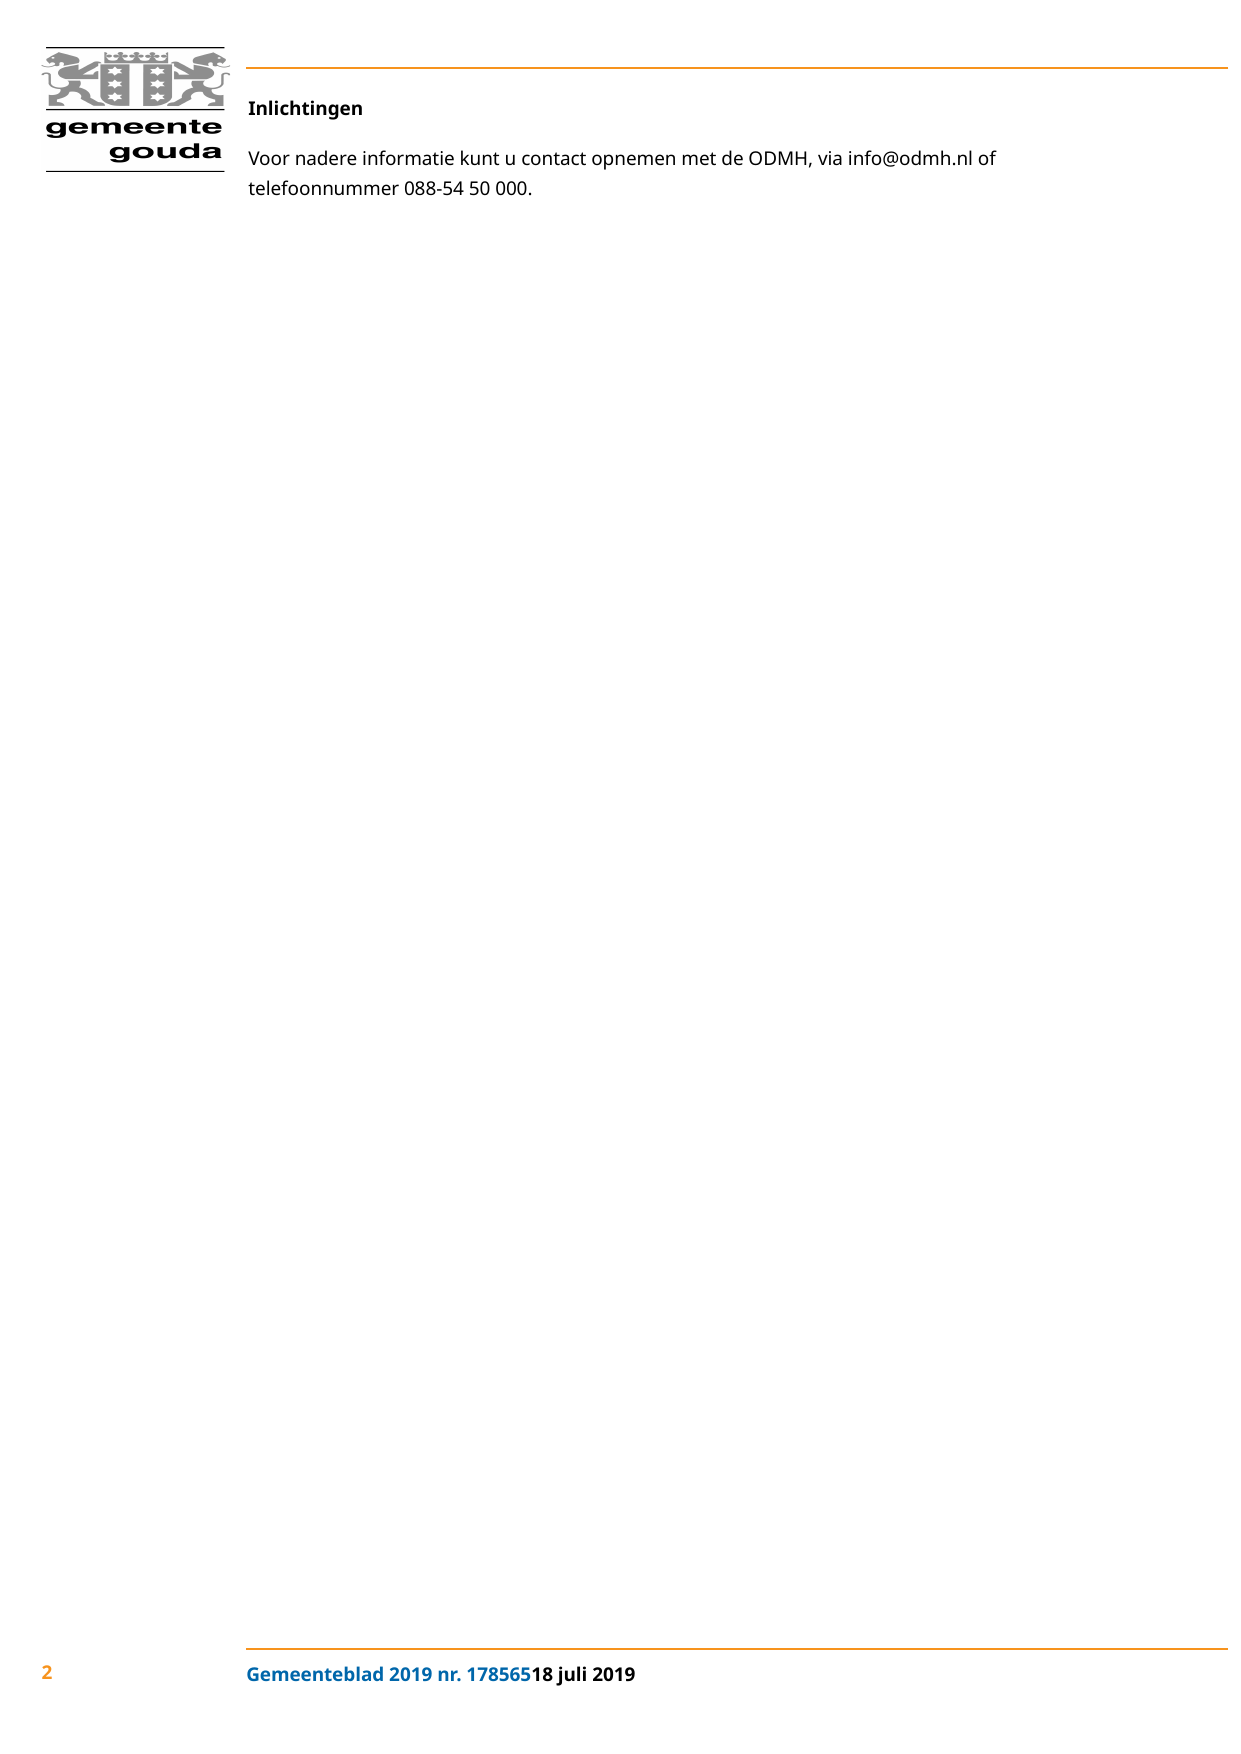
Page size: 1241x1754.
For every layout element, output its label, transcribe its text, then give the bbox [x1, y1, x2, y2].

text Inlichtingen [248, 95, 1152, 121]
text Voor nadere informatie kunt u contact opnemen met de ODMH, via info@odmh.nl of telefoonnummer 088-54 50 000. [248, 145, 1152, 201]
picture [41, 47, 231, 172]
